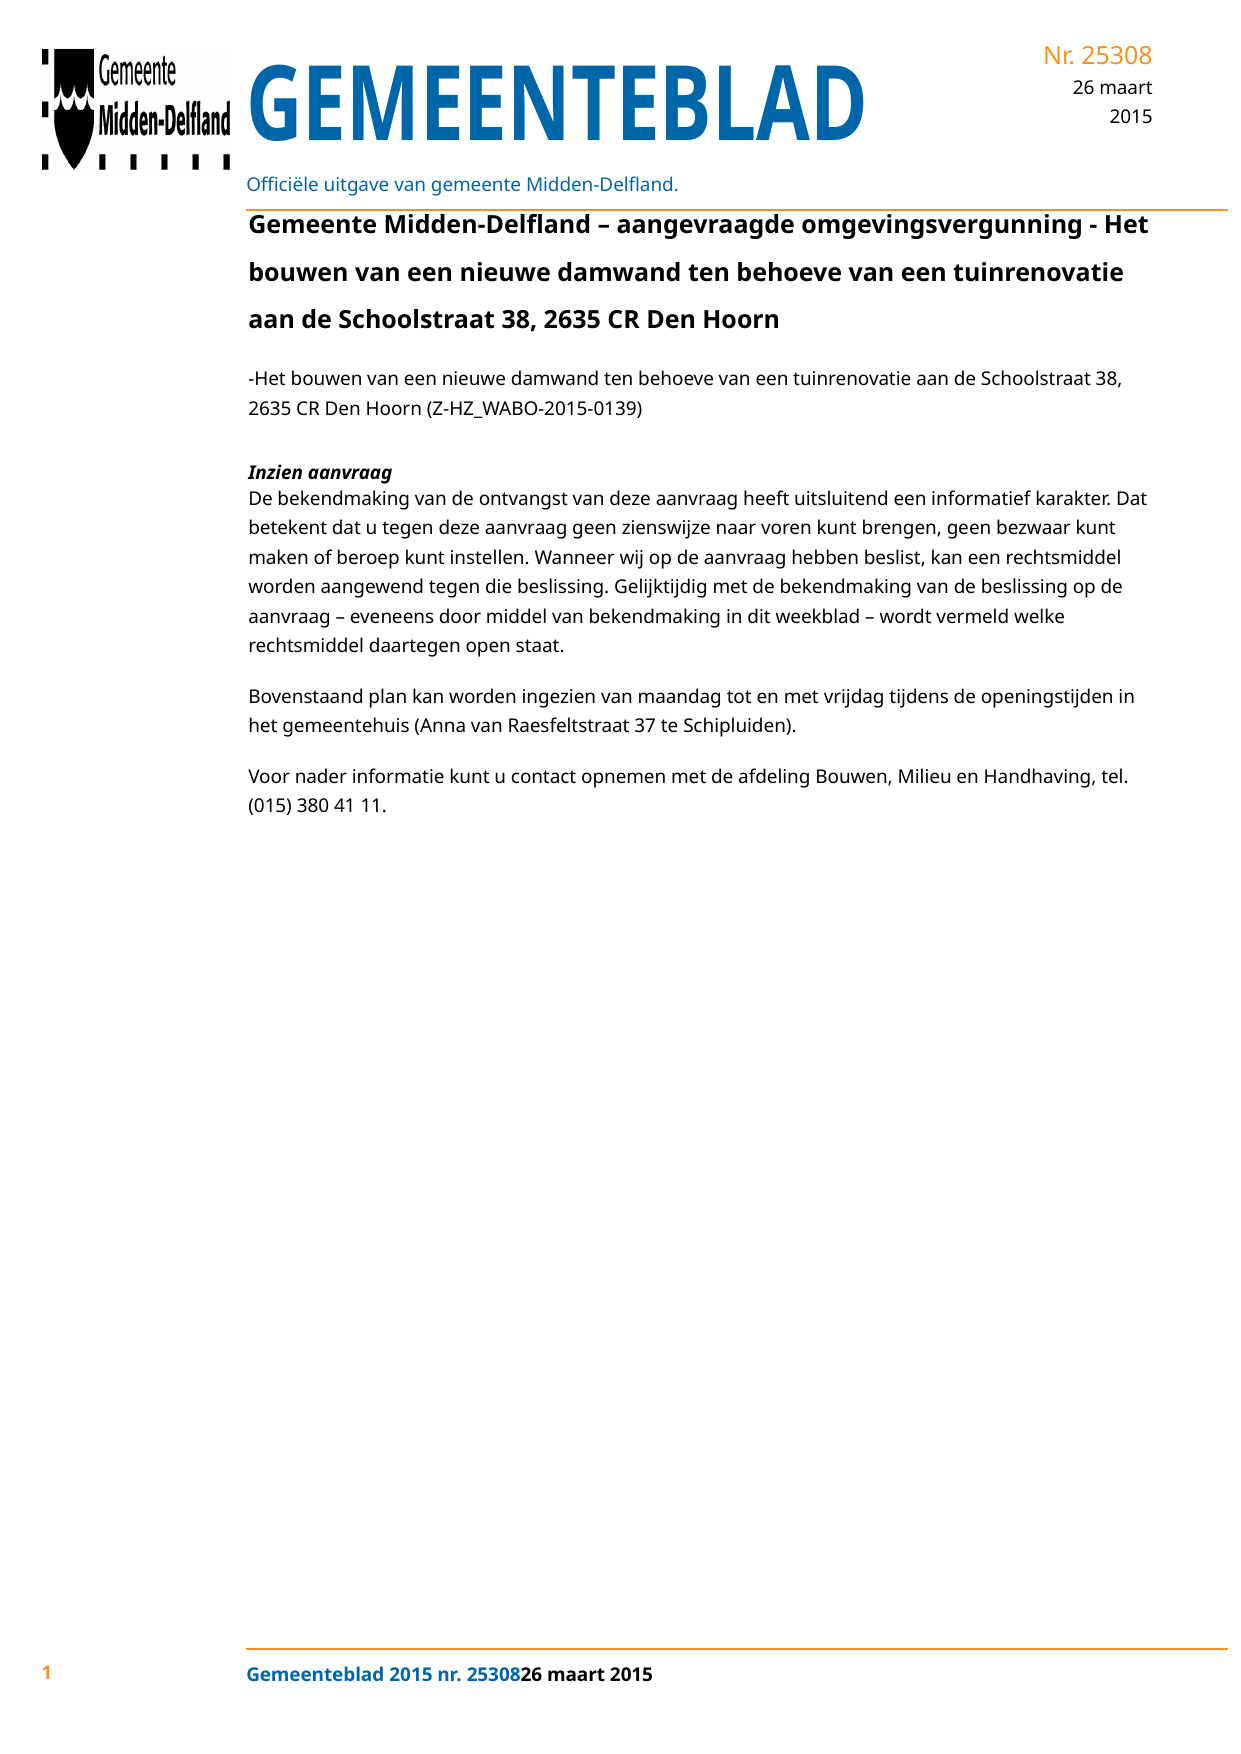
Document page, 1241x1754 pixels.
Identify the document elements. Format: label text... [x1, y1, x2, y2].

text -Het bouwen van een nieuwe damwand ten behoeve van een tuinrenovatie aan de Schoolstraat 38, 2635 CR Den Hoorn (Z-HZ_WABO-2015-0139) [248, 366, 1152, 421]
text Inzien aanvraag [248, 459, 1152, 485]
picture [41, 47, 231, 172]
text Voor nader informatie kunt u contact opnemen met de afdeling Bouwen, Milieu en Handhaving, tel. (015) 380 41 11. [248, 763, 1152, 818]
text Gemeente Midden-Delfland – aangevraagde omgevingsvergunning - Het bouwen van een nieuwe damwand ten behoeve van een tuinrenovatie aan de Schoolstraat 38, 2635 CR Den Hoorn [248, 211, 1152, 336]
text De bekendmaking van de ontvangst van deze aanvraag heeft uitsluitend een informatief karakter. Dat betekent dat u tegen deze aanvraag geen zienswijze naar voren kunt brengen, geen bezwaar kunt maken of beroep kunt instellen. Wanneer wij op de aanvraag hebben beslist, kan een rechtsmiddel worden aangewend tegen die beslissing. Gelijktijdig met de bekendmaking van de beslissing op de aanvraag – eveneens door middel van bekendmaking in dit weekblad – wordt vermeld welke rechtsmiddel daartegen open staat. [248, 485, 1152, 658]
text Bovenstaand plan kan worden ingezien van maandag tot en met vrijdag tijdens de openingstijden in het gemeentehuis (Anna van Raesfeltstraat 37 te Schipluiden). [248, 683, 1152, 738]
